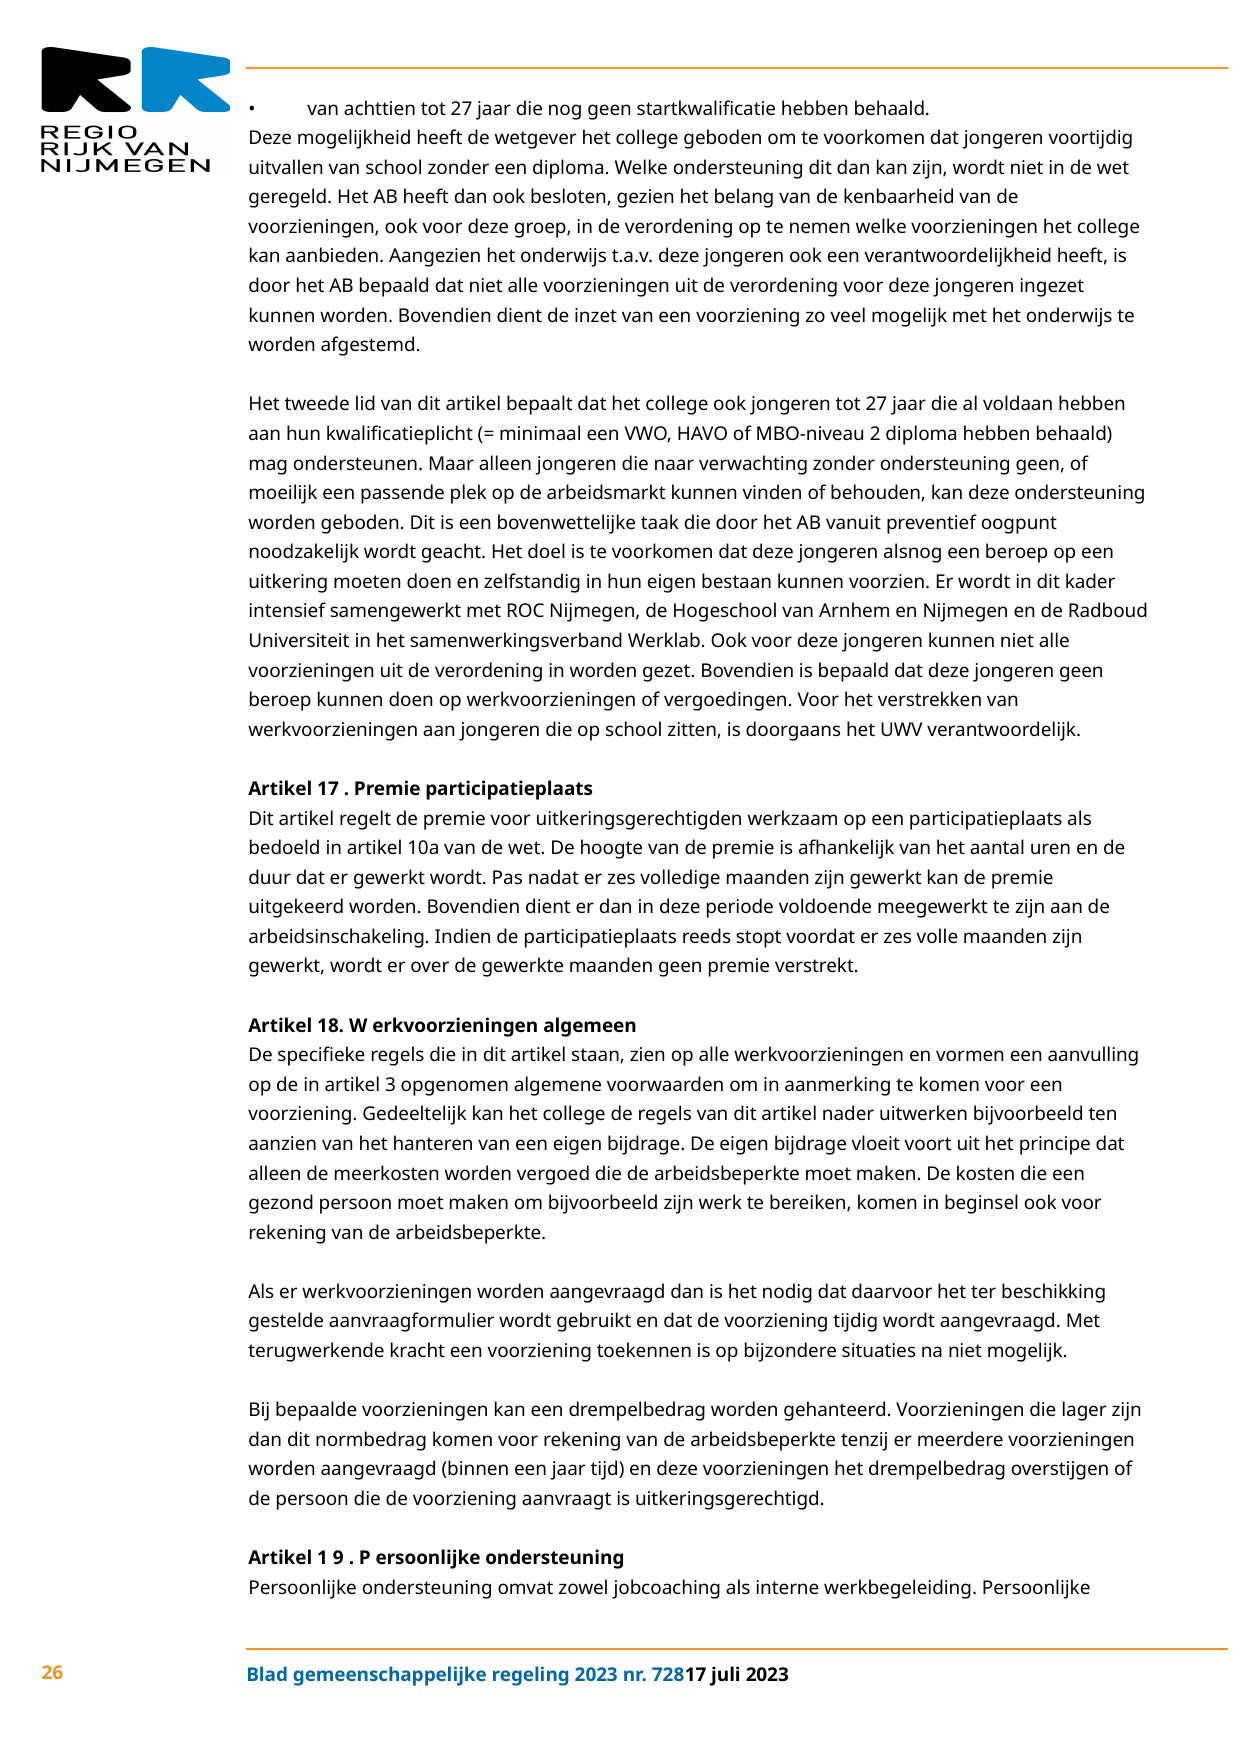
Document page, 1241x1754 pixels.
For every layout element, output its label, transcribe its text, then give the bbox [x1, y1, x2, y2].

text Artikel 17 . Premie participatieplaats [248, 775, 1152, 801]
text Artikel 1 9 . P ersoonlijke ondersteuning [248, 1544, 1152, 1570]
picture [41, 47, 231, 172]
text Het tweede lid van dit artikel bepaalt dat het college ook jongeren tot 27 jaar die al voldaan hebben aan hun kwalificatieplicht (= minimaal een VWO, HAVO of MBO-niveau 2 diploma hebben behaald) mag ondersteunen. Maar alleen jongeren die naar verwachting zonder ondersteuning geen, of moeilijk een passende plek op de arbeidsmarkt kunnen vinden of behouden, kan deze ondersteuning worden geboden. Dit is een bovenwettelijke taak die door het AB vanuit preventief oogpunt noodzakelijk wordt geacht. Het doel is te voorkomen dat deze jongeren alsnog een beroep op een uitkering moeten doen en zelfstandig in hun eigen bestaan kunnen voorzien. Er wordt in dit kader intensief samengewerkt met ROC Nijmegen, de Hogeschool van Arnhem en Nijmegen en de Radboud Universiteit in het samenwerkingsverband Werklab. Ook voor deze jongeren kunnen niet alle voorzieningen uit de verordening in worden gezet. Bovendien is bepaald dat deze jongeren geen beroep kunnen doen op werkvoorzieningen of vergoedingen. Voor het verstrekken van werkvoorzieningen aan jongeren die op school zitten, is doorgaans het UWV verantwoordelijk. [248, 391, 1152, 742]
text De specifieke regels die in dit artikel staan, zien op alle werkvoorzieningen en vormen een aanvulling op de in artikel 3 opgenomen algemene voorwaarden om in aanmerking te komen voor een voorziening. Gedeeltelijk kan het college de regels van dit artikel nader uitwerken bijvoorbeeld ten aanzien van het hanteren van een eigen bijdrage. De eigen bijdrage vloeit voort uit het principe dat alleen de meerkosten worden vergoed die de arbeidsbeperkte moet maken. De kosten die een gezond persoon moet maken om bijvoorbeeld zijn werk te bereiken, komen in beginsel ook voor rekening van de arbeidsbeperkte. [248, 1041, 1152, 1245]
picture [161, 47, 231, 59]
text Artikel 18. W erkvoorzieningen algemeen [248, 1012, 1152, 1038]
text Persoonlijke ondersteuning omvat zowel jobcoaching als interne werkbegeleiding. Persoonlijke [248, 1574, 1152, 1600]
text Als er werkvoorzieningen worden aangevraagd dan is het nodig dat daarvoor het ter beschikking gestelde aanvraagformulier wordt gebruikt en dat de voorziening tijdig wordt aangevraagd. Met terugwerkende kracht een voorziening toekennen is op bijzondere situaties na niet mogelijk. [248, 1278, 1152, 1363]
text Bij bepaalde voorzieningen kan een drempelbedrag worden gehanteerd. Voorzieningen die lager zijn dan dit normbedrag komen voor rekening van de arbeidsbeperkte tenzij er meerdere voorzieningen worden aangevraagd (binnen een jaar tijd) en deze voorzieningen het drempelbedrag overstijgen of de persoon die de voorziening aanvraagt is uitkeringsgerechtigd. [248, 1396, 1152, 1511]
picture [200, 73, 231, 105]
text Deze mogelijkheid heeft de wetgever het college geboden om te voorkomen dat jongeren voortijdig uitvallen van school zonder een diploma. Welke ondersteuning dit dan kan zijn, wordt niet in de wet geregeld. Het AB heeft dan ook besloten, gezien het belang van de kenbaarheid van de voorzieningen, ook voor deze groep, in de verordening op te nemen welke voorzieningen het college kan aanbieden. Aangezien het onderwijs t.a.v. deze jongeren ook een verantwoordelijkheid heeft, is door het AB bepaald dat niet alle voorzieningen uit de verordening voor deze jongeren ingezet kunnen worden. Bovendien dient de inzet van een voorziening zo veel mogelijk met het onderwijs te worden afgestemd. [248, 124, 1152, 357]
text Dit artikel regelt de premie voor uitkeringsgerechtigden werkzaam op een participatieplaats als bedoeld in artikel 10a van de wet. De hoogte van de premie is afhankelijk van het aantal uren en de duur dat er gewerkt wordt. Pas nadat er zes volledige maanden zijn gewerkt kan de premie uitgekeerd worden. Bovendien dient er dan in deze periode voldoende meegewerkt te zijn aan de arbeidsinschakeling. Indien de participatieplaats reeds stopt voordat er zes volle maanden zijn gewerkt, wordt er over de gewerkte maanden geen premie verstrekt. [248, 805, 1152, 978]
list van achttien tot 27 jaar die nog geen startkwalificatie hebben behaald. [248, 95, 1152, 121]
